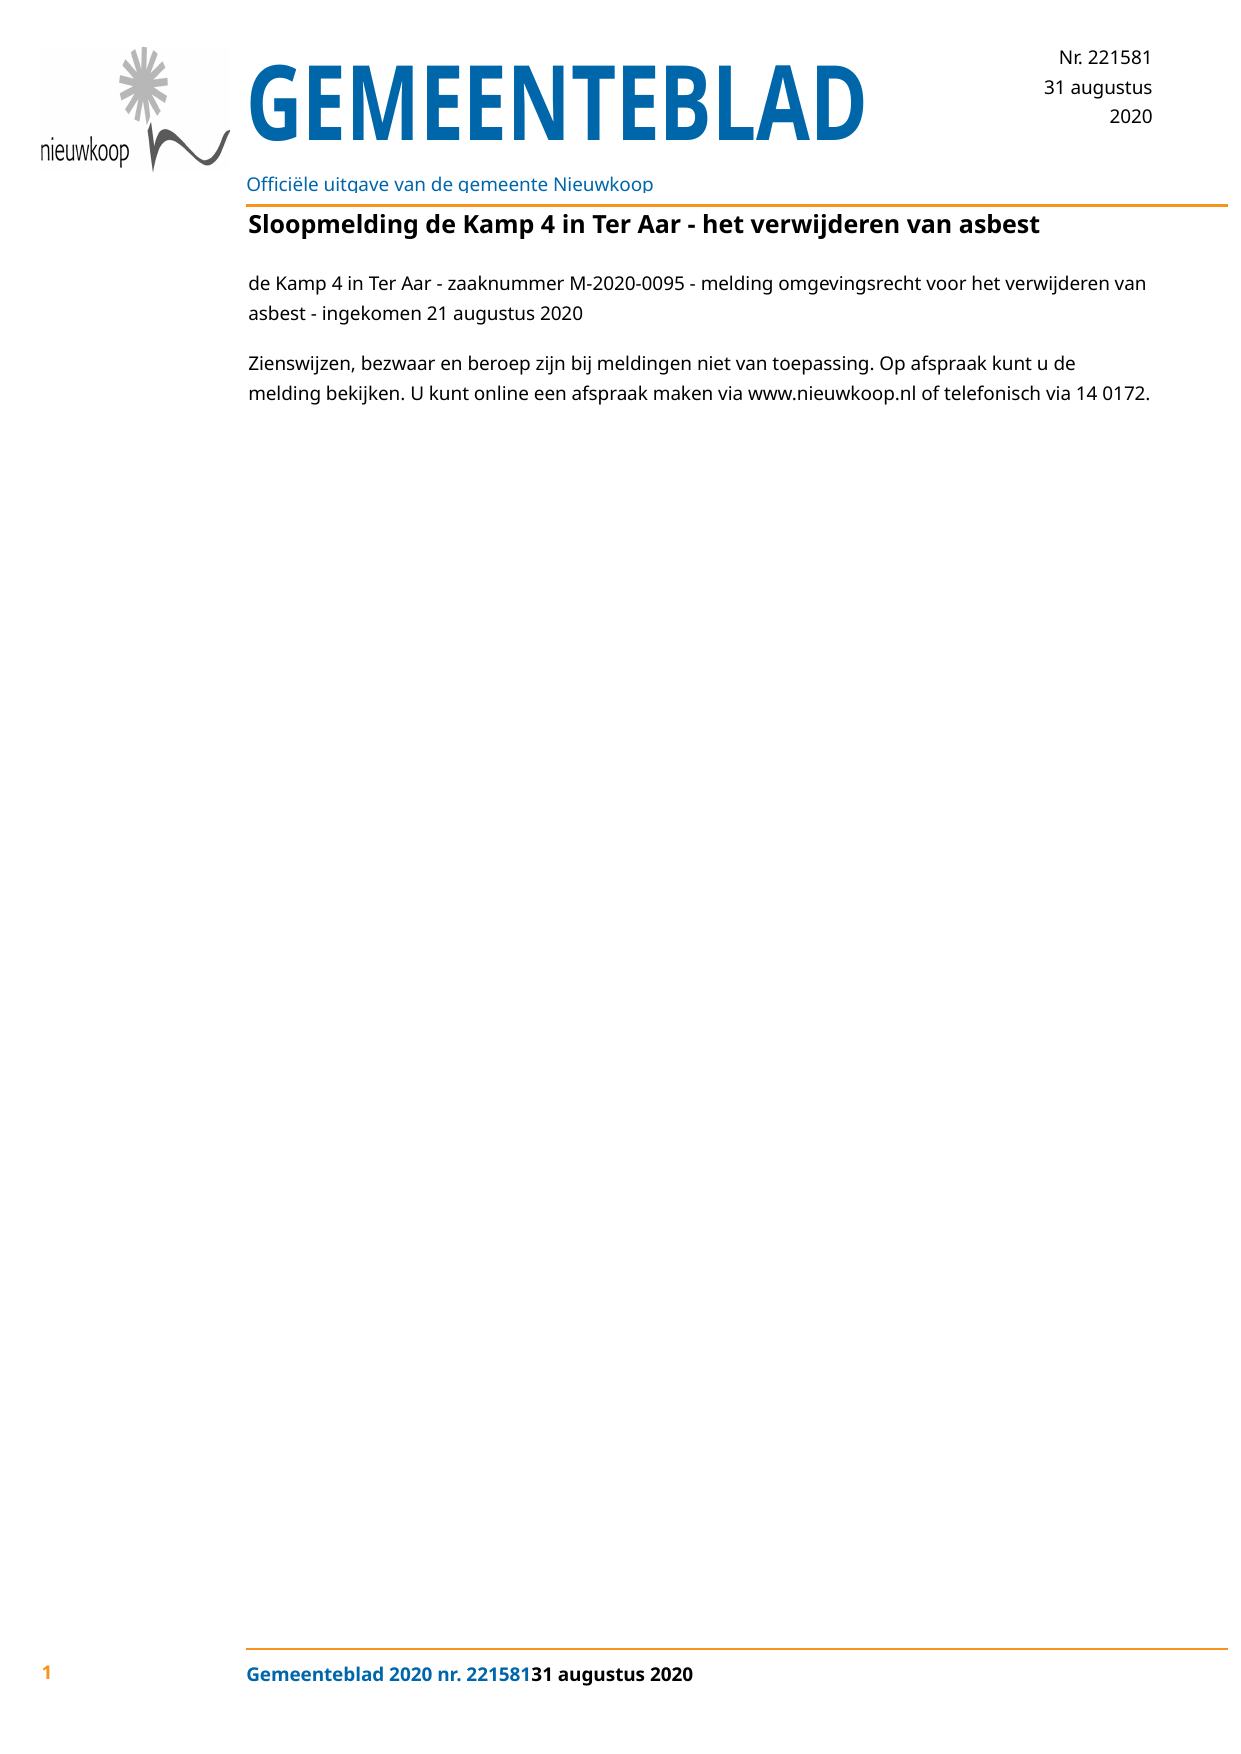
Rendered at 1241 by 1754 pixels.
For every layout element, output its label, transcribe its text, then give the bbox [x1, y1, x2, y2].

text de Kamp 4 in Ter Aar - zaaknummer M-2020-0095 - melding omgevingsrecht voor het verwijderen van asbest - ingekomen 21 augustus 2020 [248, 270, 1152, 326]
text Zienswijzen, bezwaar en beroep zijn bij meldingen niet van toepassing. Op afspraak kunt u de melding bekijken. U kunt online een afspraak maken via www.nieuwkoop.nl of telefonisch via 14 0172. [248, 350, 1152, 406]
picture [41, 47, 231, 172]
text Sloopmelding de Kamp 4 in Ter Aar - het verwijderen van asbest [248, 207, 1152, 241]
